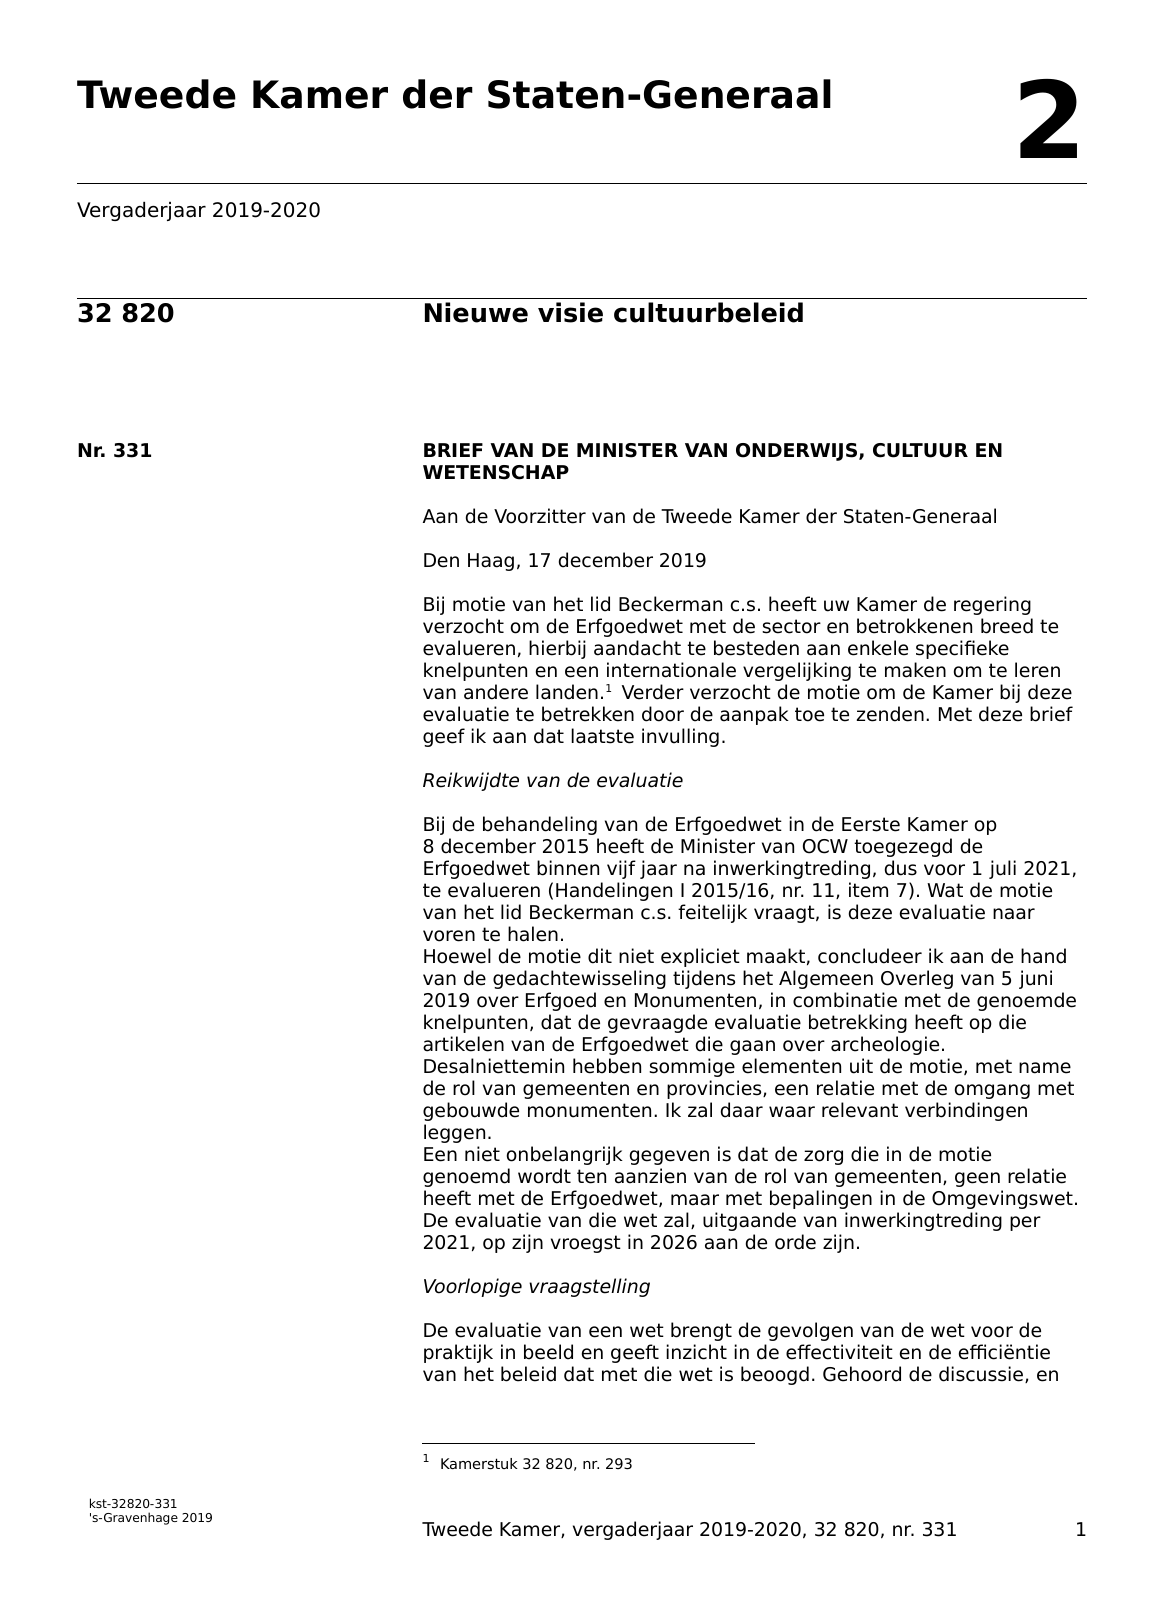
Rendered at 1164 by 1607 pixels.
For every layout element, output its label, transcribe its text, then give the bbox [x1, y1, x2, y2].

text Hoewel de motie dit niet expliciet maakt, concludeer ik aan de hand van de gedachtewisseling tijdens het Algemeen Overleg van 5 juni 2019 over Erfgoed en Monumenten, in combinatie met de genoemde knelpunten, dat de gevraagde evaluatie betrekking heeft op die artikelen van de Erfgoedwet die gaan over archeologie. Desalniettemin hebben sommige elementen uit de motie, met name de rol van gemeenten en provincies, een relatie met de omgang met gebouwde monumenten. Ik zal daar waar relevant verbindingen leggen. [422, 946, 1087, 1144]
subtitle Nr. 331 BRIEF VAN DE MINISTER VAN ONDERWIJS, CULTUUR EN WETENSCHAP [77, 440, 1087, 484]
subtitle Reikwijdte van de evaluatie [422, 770, 1087, 792]
text Bij de behandeling van de Erfgoedwet in de Eerste Kamer op 8 december 2015 heeft de Minister van OCW toegezegd de Erfgoedwet binnen vijf jaar na inwerkingtreding, dus voor 1 juli 2021, te evalueren (Handelingen I 2015/16, nr. 11, item 7). Wat de motie van het lid Beckerman c.s. feitelijk vraagt, is deze evaluatie naar voren te halen. [422, 814, 1087, 946]
subtitle 32 820 Nieuwe visie cultuurbeleid [77, 299, 1087, 329]
text De evaluatie van een wet brengt de gevolgen van de wet voor de praktijk in beeld en geeft inzicht in de effectiviteit en de efficiëntie van het beleid dat met die wet is beoogd. Gehoord de discussie, en [422, 1320, 1087, 1386]
table_header 2 [886, 59, 1087, 183]
text Den Haag, 17 december 2019 [422, 550, 1087, 572]
table_header Tweede Kamer der Staten-Generaal [77, 59, 886, 183]
subtitle Voorlopige vraagstelling [422, 1276, 1087, 1298]
text 's-Gravenhage 2019 [88, 1511, 323, 1525]
text Aan de Voorzitter van de Tweede Kamer der Staten-Generaal [422, 506, 1087, 528]
text Een niet onbelangrijk gegeven is dat de zorg die in de motie genoemd wordt ten aanzien van de rol van gemeenten, geen relatie heeft met de Erfgoedwet, maar met bepalingen in de Omgevingswet. De evaluatie van die wet zal, uitgaande van inwerkingtreding per 2021, op zijn vroegst in 2026 aan de orde zijn. [422, 1144, 1087, 1254]
table_cell Vergaderjaar 2019-2020 [77, 184, 1087, 298]
text Kamerstuk 32 820, nr. 293 [422, 1452, 1087, 1474]
text Bij motie van het lid Beckerman c.s. heeft uw Kamer de regering verzocht om de Erfgoedwet met de sector en betrokkenen breed te evalueren, hierbij aandacht te besteden aan enkele specifieke knelpunten en een internationale vergelijking te maken om te leren van andere landen. Verder verzocht de motie om de Kamer bij deze evaluatie te betrekken door de aanpak toe te zenden. Met deze brief geef ik aan dat laatste invulling. [422, 594, 1087, 748]
text kst-32820-331 [88, 1497, 323, 1511]
